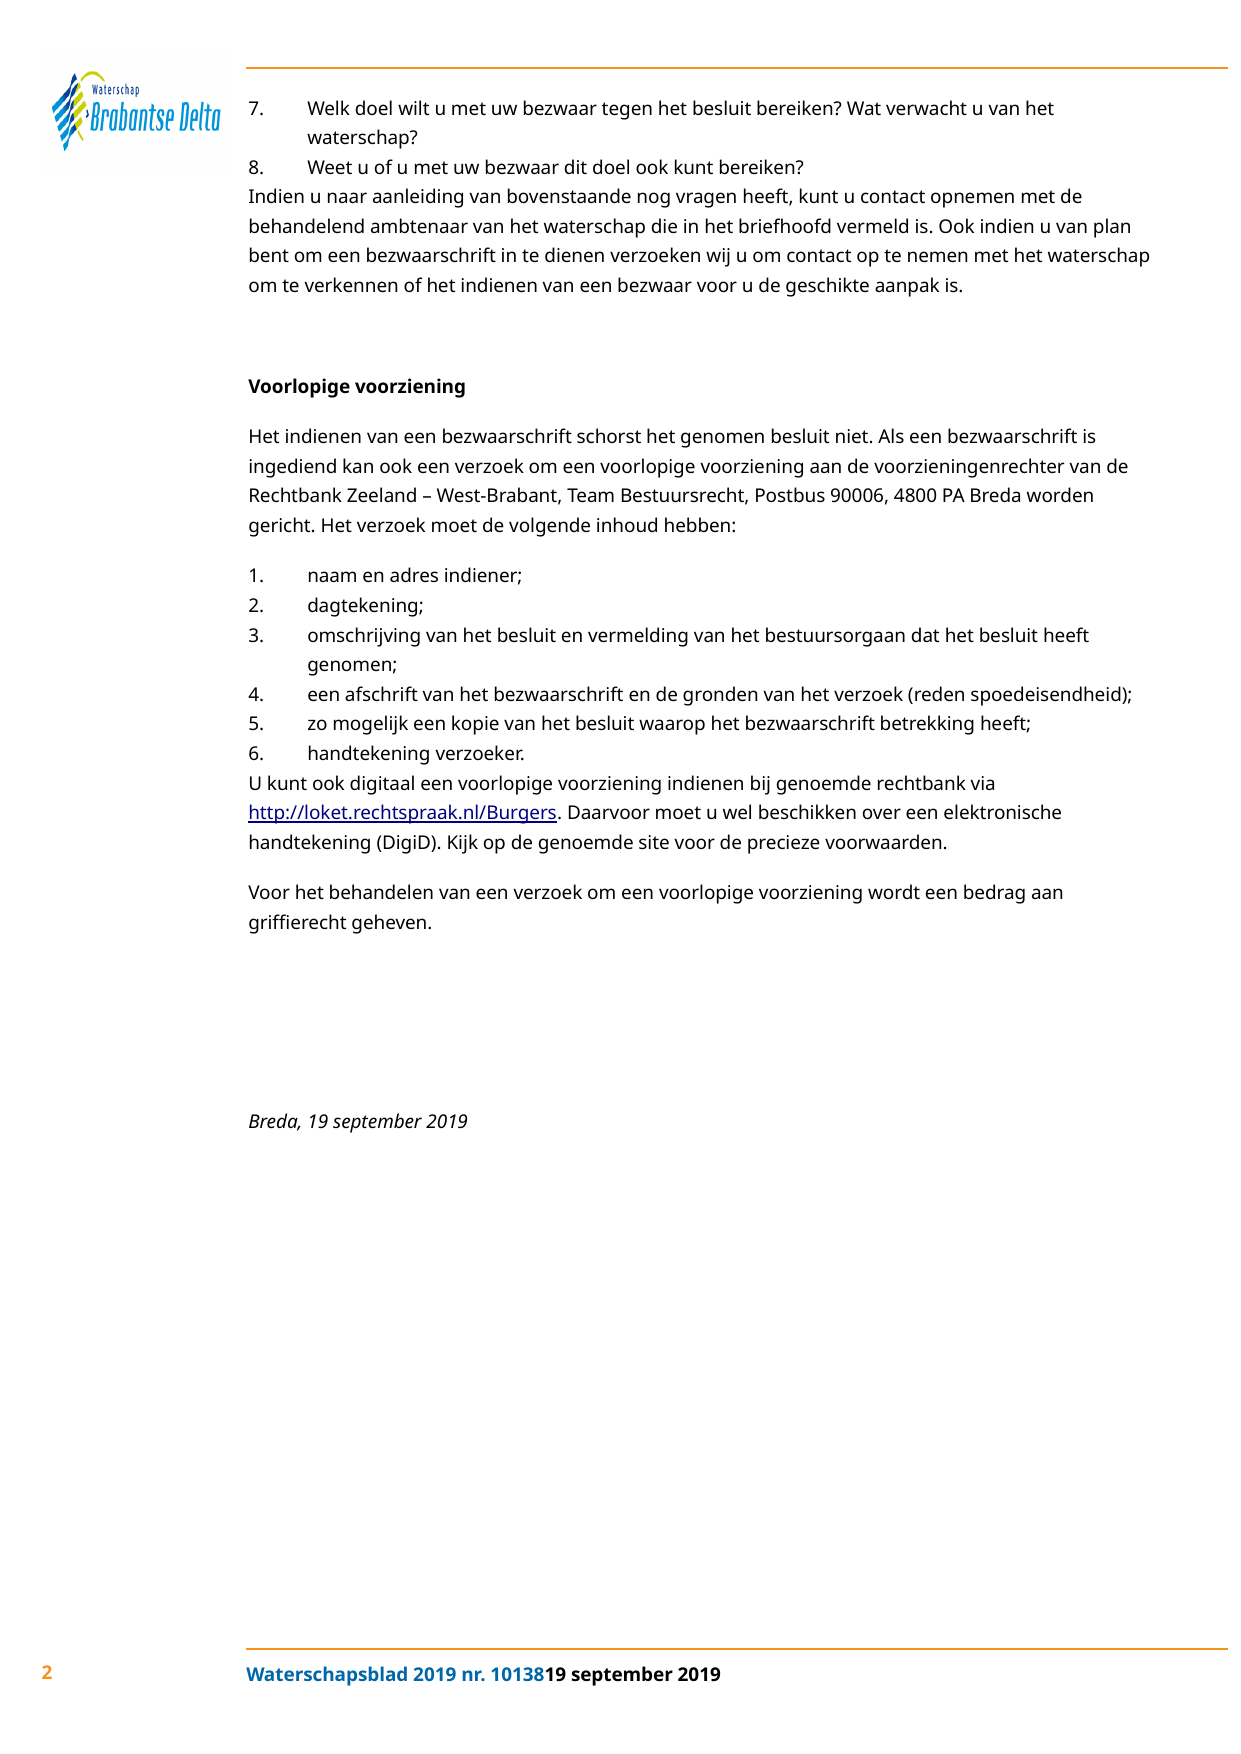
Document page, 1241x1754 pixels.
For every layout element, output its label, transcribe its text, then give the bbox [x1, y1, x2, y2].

text Het indienen van een bezwaarschrift schorst het genomen besluit niet. Als een bezwaarschrift is ingediend kan ook een verzoek om een voorlopige voorziening aan de voorzieningenrechter van de Rechtbank Zeeland – West-Brabant, Team Bestuursrecht, Postbus 90006, 4800 PA Breda worden gericht. Het verzoek moet de volgende inhoud hebben: [248, 423, 1152, 538]
list omschrijving van het besluit en vermelding van het bestuursorgaan dat het besluit heeft genomen; [248, 622, 1152, 677]
list een afschrift van het bezwaarschrift en de gronden van het verzoek (reden spoedeisendheid); [248, 681, 1152, 707]
list Welk doel wilt u met uw bezwaar tegen het besluit bereiken? Wat verwacht u van het waterschap? [248, 95, 1152, 150]
text U kunt ook digitaal een voorlopige voorziening indienen bij genoemde rechtbank via http://loket.rechtspraak.nl/Burgers. Daarvoor moet u wel beschikken over een elektronische handtekening (DigiD). Kijk op de genoemde site voor de precieze voorwaarden. [248, 770, 1152, 855]
picture [41, 47, 231, 172]
list handtekening verzoeker. [248, 740, 1152, 766]
text Breda, 19 september 2019 [248, 1108, 1152, 1134]
text Voor het behandelen van een verzoek om een voorlopige voorziening wordt een bedrag aan griffierecht geheven. [248, 879, 1152, 935]
list Weet u of u met uw bezwaar dit doel ook kunt bereiken? [248, 154, 1152, 180]
list naam en adres indiener; [248, 563, 1152, 588]
list dagtekening; [248, 592, 1152, 618]
list zo mogelijk een kopie van het besluit waarop het bezwaarschrift betrekking heeft; [248, 711, 1152, 736]
text Indien u naar aanleiding van bovenstaande nog vragen heeft, kunt u contact opnemen met de behandelend ambtenaar van het waterschap die in het briefhoofd vermeld is. Ook indien u van plan bent om een bezwaarschrift in te dienen verzoeken wij u om contact op te nemen met het waterschap om te verkennen of het indienen van een bezwaar voor u de geschikte aanpak is. [248, 183, 1152, 298]
text Voorlopige voorziening [248, 373, 1152, 399]
